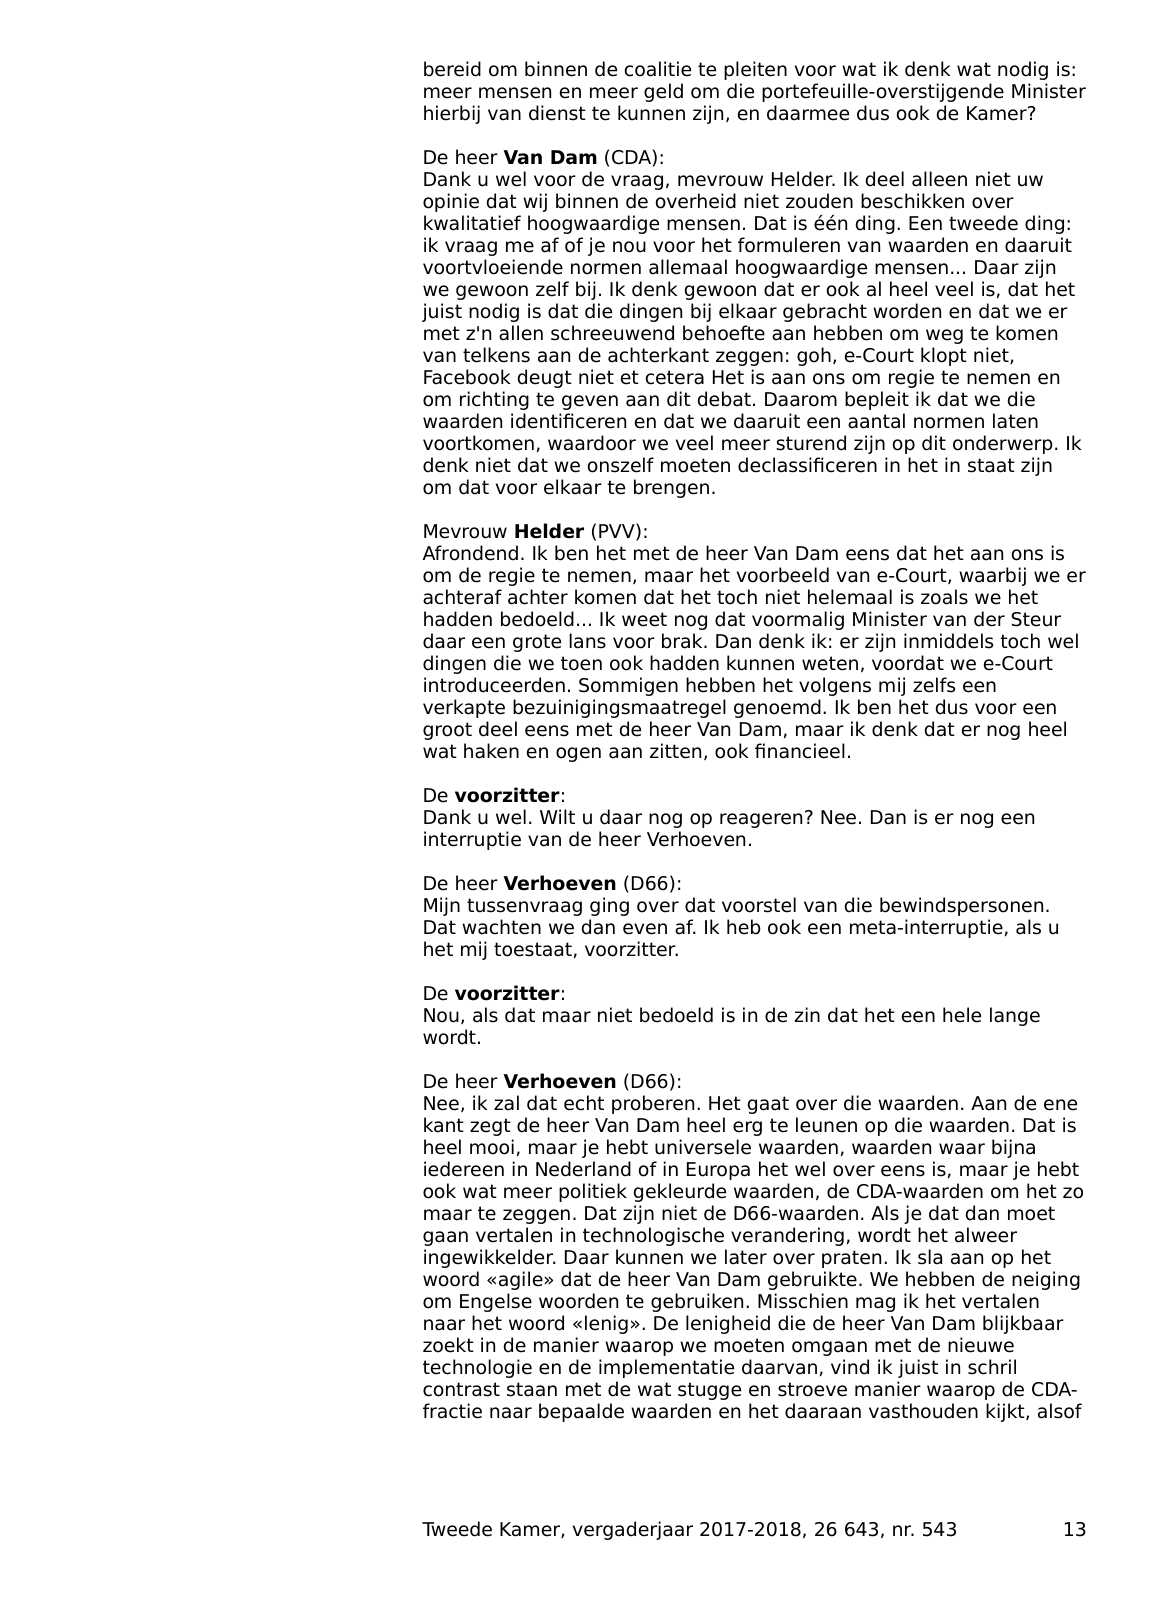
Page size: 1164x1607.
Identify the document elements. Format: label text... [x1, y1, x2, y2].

text De voorzitter: [422, 785, 1087, 807]
text Nou, als dat maar niet bedoeld is in de zin dat het een hele lange wordt. [422, 1005, 1087, 1049]
text Mijn tussenvraag ging over dat voorstel van die bewindspersonen. Dat wachten we dan even af. Ik heb ook een meta-interruptie, als u het mij toestaat, voorzitter. [422, 895, 1087, 961]
text De heer Van Dam (CDA): [422, 147, 1087, 169]
text Mevrouw Helder (PVV): [422, 521, 1087, 543]
text De heer Verhoeven (D66): [422, 873, 1087, 895]
text De voorzitter: [422, 983, 1087, 1005]
text Afrondend. Ik ben het met de heer Van Dam eens dat het aan ons is om de regie te nemen, maar het voorbeeld van e-Court, waarbij we er achteraf achter komen dat het toch niet helemaal is zoals we het hadden bedoeld... Ik weet nog dat voormalig Minister van der Steur daar een grote lans voor brak. Dan denk ik: er zijn inmiddels toch wel dingen die we toen ook hadden kunnen weten, voordat we e-Court introduceerden. Sommigen hebben het volgens mij zelfs een verkapte bezuinigingsmaatregel genoemd. Ik ben het dus voor een groot deel eens met de heer Van Dam, maar ik denk dat er nog heel wat haken en ogen aan zitten, ook financieel. [422, 543, 1087, 763]
text Nee, ik zal dat echt proberen. Het gaat over die waarden. Aan de ene kant zegt de heer Van Dam heel erg te leunen op die waarden. Dat is heel mooi, maar je hebt universele waarden, waarden waar bijna iedereen in Nederland of in Europa het wel over eens is, maar je hebt ook wat meer politiek gekleurde waarden, de CDA-waarden om het zo maar te zeggen. Dat zijn niet de D66-waarden. Als je dat dan moet gaan vertalen in technologische verandering, wordt het alweer ingewikkelder. Daar kunnen we later over praten. Ik sla aan op het woord «agile» dat de heer Van Dam gebruikte. We hebben de neiging om Engelse woorden te gebruiken. Misschien mag ik het vertalen naar het woord «lenig». De lenigheid die de heer Van Dam blijkbaar zoekt in de manier waarop we moeten omgaan met de nieuwe technologie en de implementatie daarvan, vind ik juist in schril contrast staan met de wat stugge en stroeve manier waarop de CDA-fractie naar bepaalde waarden en het daaraan vasthouden kijkt, alsof [422, 1093, 1087, 1423]
text Dank u wel. Wilt u daar nog op reageren? Nee. Dan is er nog een interruptie van de heer Verhoeven. [422, 807, 1087, 851]
text Dank u wel voor de vraag, mevrouw Helder. Ik deel alleen niet uw opinie dat wij binnen de overheid niet zouden beschikken over kwalitatief hoogwaardige mensen. Dat is één ding. Een tweede ding: ik vraag me af of je nou voor het formuleren van waarden en daaruit voortvloeiende normen allemaal hoogwaardige mensen... Daar zijn we gewoon zelf bij. Ik denk gewoon dat er ook al heel veel is, dat het juist nodig is dat die dingen bij elkaar gebracht worden en dat we er met z'n allen schreeuwend behoefte aan hebben om weg te komen van telkens aan de achterkant zeggen: goh, e-Court klopt niet, Facebook deugt niet et cetera Het is aan ons om regie te nemen en om richting te geven aan dit debat. Daarom bepleit ik dat we die waarden identificeren en dat we daaruit een aantal normen laten voortkomen, waardoor we veel meer sturend zijn op dit onderwerp. Ik denk niet dat we onszelf moeten declassificeren in het in staat zijn om dat voor elkaar te brengen. [422, 169, 1087, 499]
text bereid om binnen de coalitie te pleiten voor wat ik denk wat nodig is: meer mensen en meer geld om die portefeuille-overstijgende Minister hierbij van dienst te kunnen zijn, en daarmee dus ook de Kamer? [422, 59, 1087, 125]
text De heer Verhoeven (D66): [422, 1071, 1087, 1093]
